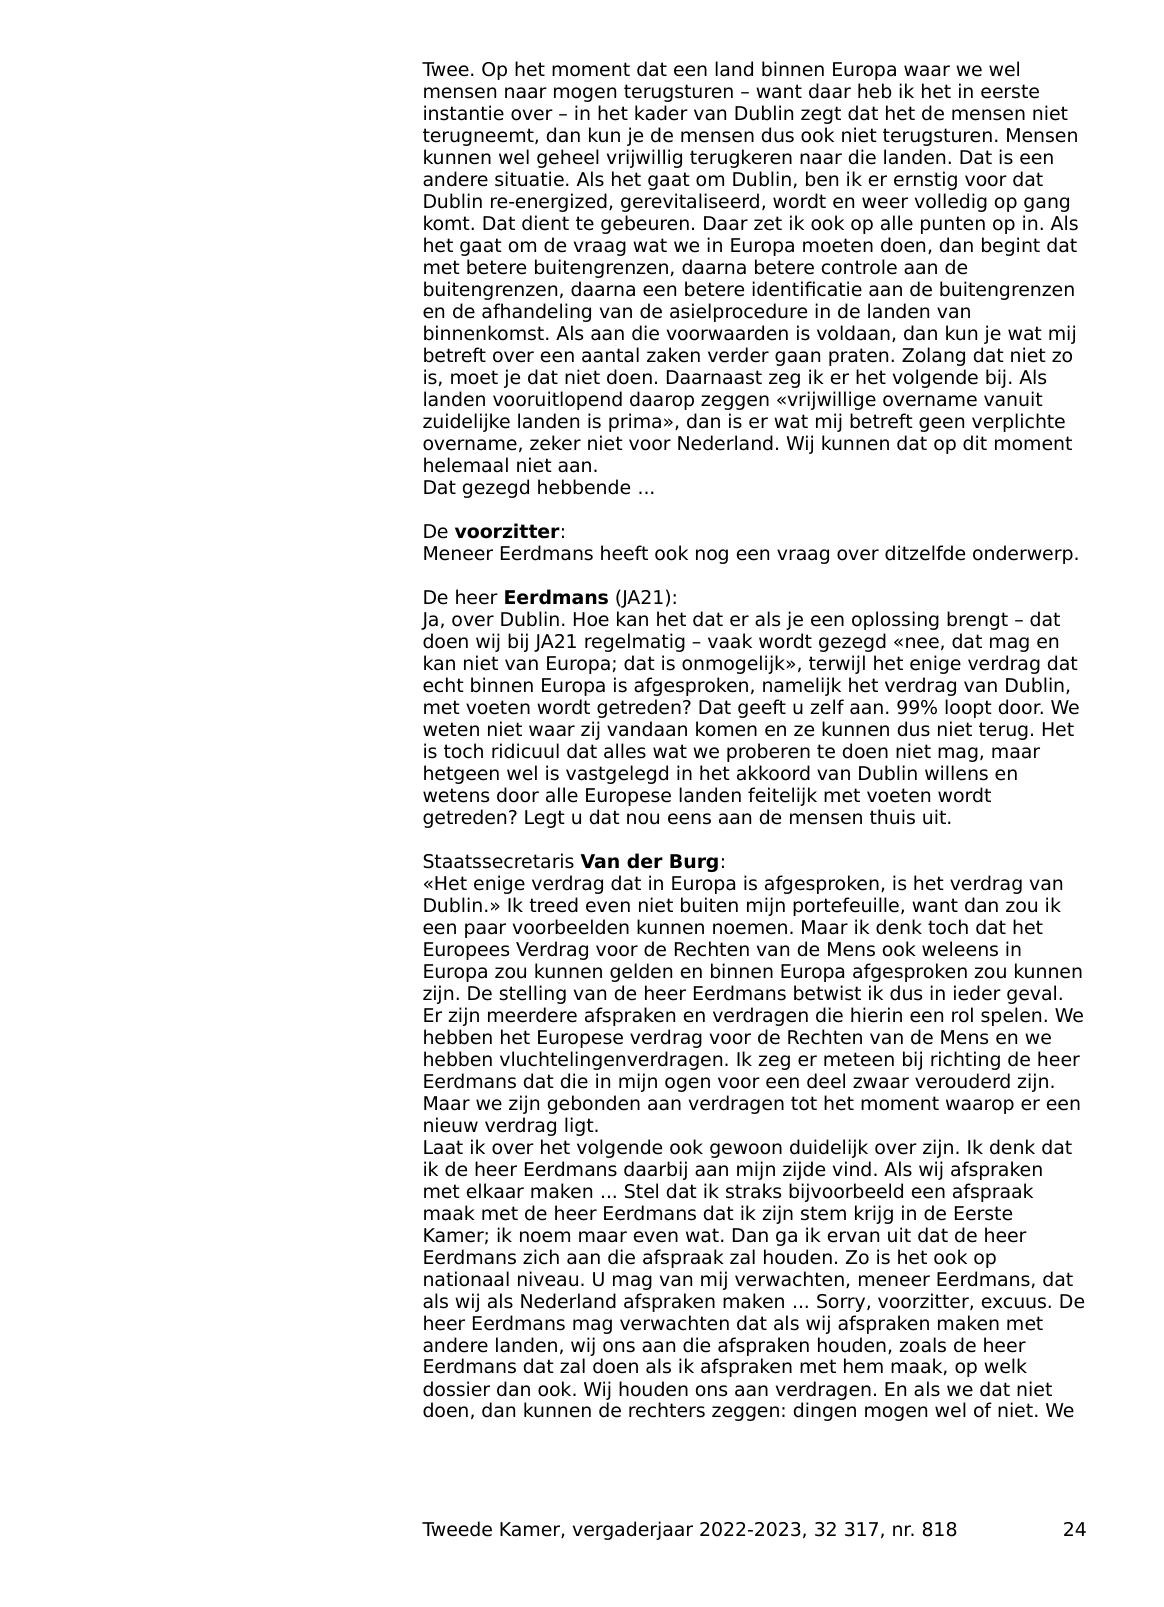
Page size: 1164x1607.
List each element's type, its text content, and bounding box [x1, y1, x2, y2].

text De heer Eerdmans (JA21): [422, 587, 1087, 609]
text Laat ik over het volgende ook gewoon duidelijk over zijn. Ik denk dat ik de heer Eerdmans daarbij aan mijn zijde vind. Als wij afspraken met elkaar maken ... Stel dat ik straks bijvoorbeeld een afspraak maak met de heer Eerdmans dat ik zijn stem krijg in de Eerste Kamer; ik noem maar even wat. Dan ga ik ervan uit dat de heer Eerdmans zich aan die afspraak zal houden. Zo is het ook op nationaal niveau. U mag van mij verwachten, meneer Eerdmans, dat als wij als Nederland afspraken maken ... Sorry, voorzitter, excuus. De heer Eerdmans mag verwachten dat als wij afspraken maken met andere landen, wij ons aan die afspraken houden, zoals de heer Eerdmans dat zal doen als ik afspraken met hem maak, op welk dossier dan ook. Wij houden ons aan verdragen. En als we dat niet doen, dan kunnen de rechters zeggen: dingen mogen wel of niet. We [422, 1137, 1087, 1422]
text Meneer Eerdmans heeft ook nog een vraag over ditzelfde onderwerp. [422, 543, 1087, 565]
text Staatssecretaris Van der Burg: [422, 851, 1087, 873]
text Twee. Op het moment dat een land binnen Europa waar we wel mensen naar mogen terugsturen – want daar heb ik het in eerste instantie over – in het kader van Dublin zegt dat het de mensen niet terugneemt, dan kun je de mensen dus ook niet terugsturen. Mensen kunnen wel geheel vrijwillig terugkeren naar die landen. Dat is een andere situatie. Als het gaat om Dublin, ben ik er ernstig voor dat Dublin re-energized, gerevitaliseerd, wordt en weer volledig op gang komt. Dat dient te gebeuren. Daar zet ik ook op alle punten op in. Als het gaat om de vraag wat we in Europa moeten doen, dan begint dat met betere buitengrenzen, daarna betere controle aan de buitengrenzen, daarna een betere identificatie aan de buitengrenzen en de afhandeling van de asielprocedure in de landen van binnenkomst. Als aan die voorwaarden is voldaan, dan kun je wat mij betreft over een aantal zaken verder gaan praten. Zolang dat niet zo is, moet je dat niet doen. Daarnaast zeg ik er het volgende bij. Als landen vooruitlopend daarop zeggen «vrijwillige overname vanuit zuidelijke landen is prima», dan is er wat mij betreft geen verplichte overname, zeker niet voor Nederland. Wij kunnen dat op dit moment helemaal niet aan. [422, 59, 1087, 477]
text Ja, over Dublin. Hoe kan het dat er als je een oplossing brengt – dat doen wij bij JA21 regelmatig – vaak wordt gezegd «nee, dat mag en kan niet van Europa; dat is onmogelijk», terwijl het enige verdrag dat echt binnen Europa is afgesproken, namelijk het verdrag van Dublin, met voeten wordt getreden? Dat geeft u zelf aan. 99% loopt door. We weten niet waar zij vandaan komen en ze kunnen dus niet terug. Het is toch ridicuul dat alles wat we proberen te doen niet mag, maar hetgeen wel is vastgelegd in het akkoord van Dublin willens en wetens door alle Europese landen feitelijk met voeten wordt getreden? Legt u dat nou eens aan de mensen thuis uit. [422, 609, 1087, 829]
text «Het enige verdrag dat in Europa is afgesproken, is het verdrag van Dublin.» Ik treed even niet buiten mijn portefeuille, want dan zou ik een paar voorbeelden kunnen noemen. Maar ik denk toch dat het Europees Verdrag voor de Rechten van de Mens ook weleens in Europa zou kunnen gelden en binnen Europa afgesproken zou kunnen zijn. De stelling van de heer Eerdmans betwist ik dus in ieder geval. Er zijn meerdere afspraken en verdragen die hierin een rol spelen. We hebben het Europese verdrag voor de Rechten van de Mens en we hebben vluchtelingenverdragen. Ik zeg er meteen bij richting de heer Eerdmans dat die in mijn ogen voor een deel zwaar verouderd zijn. Maar we zijn gebonden aan verdragen tot het moment waarop er een nieuw verdrag ligt. [422, 873, 1087, 1137]
text De voorzitter: [422, 521, 1087, 543]
text Dat gezegd hebbende ... [422, 477, 1087, 499]
